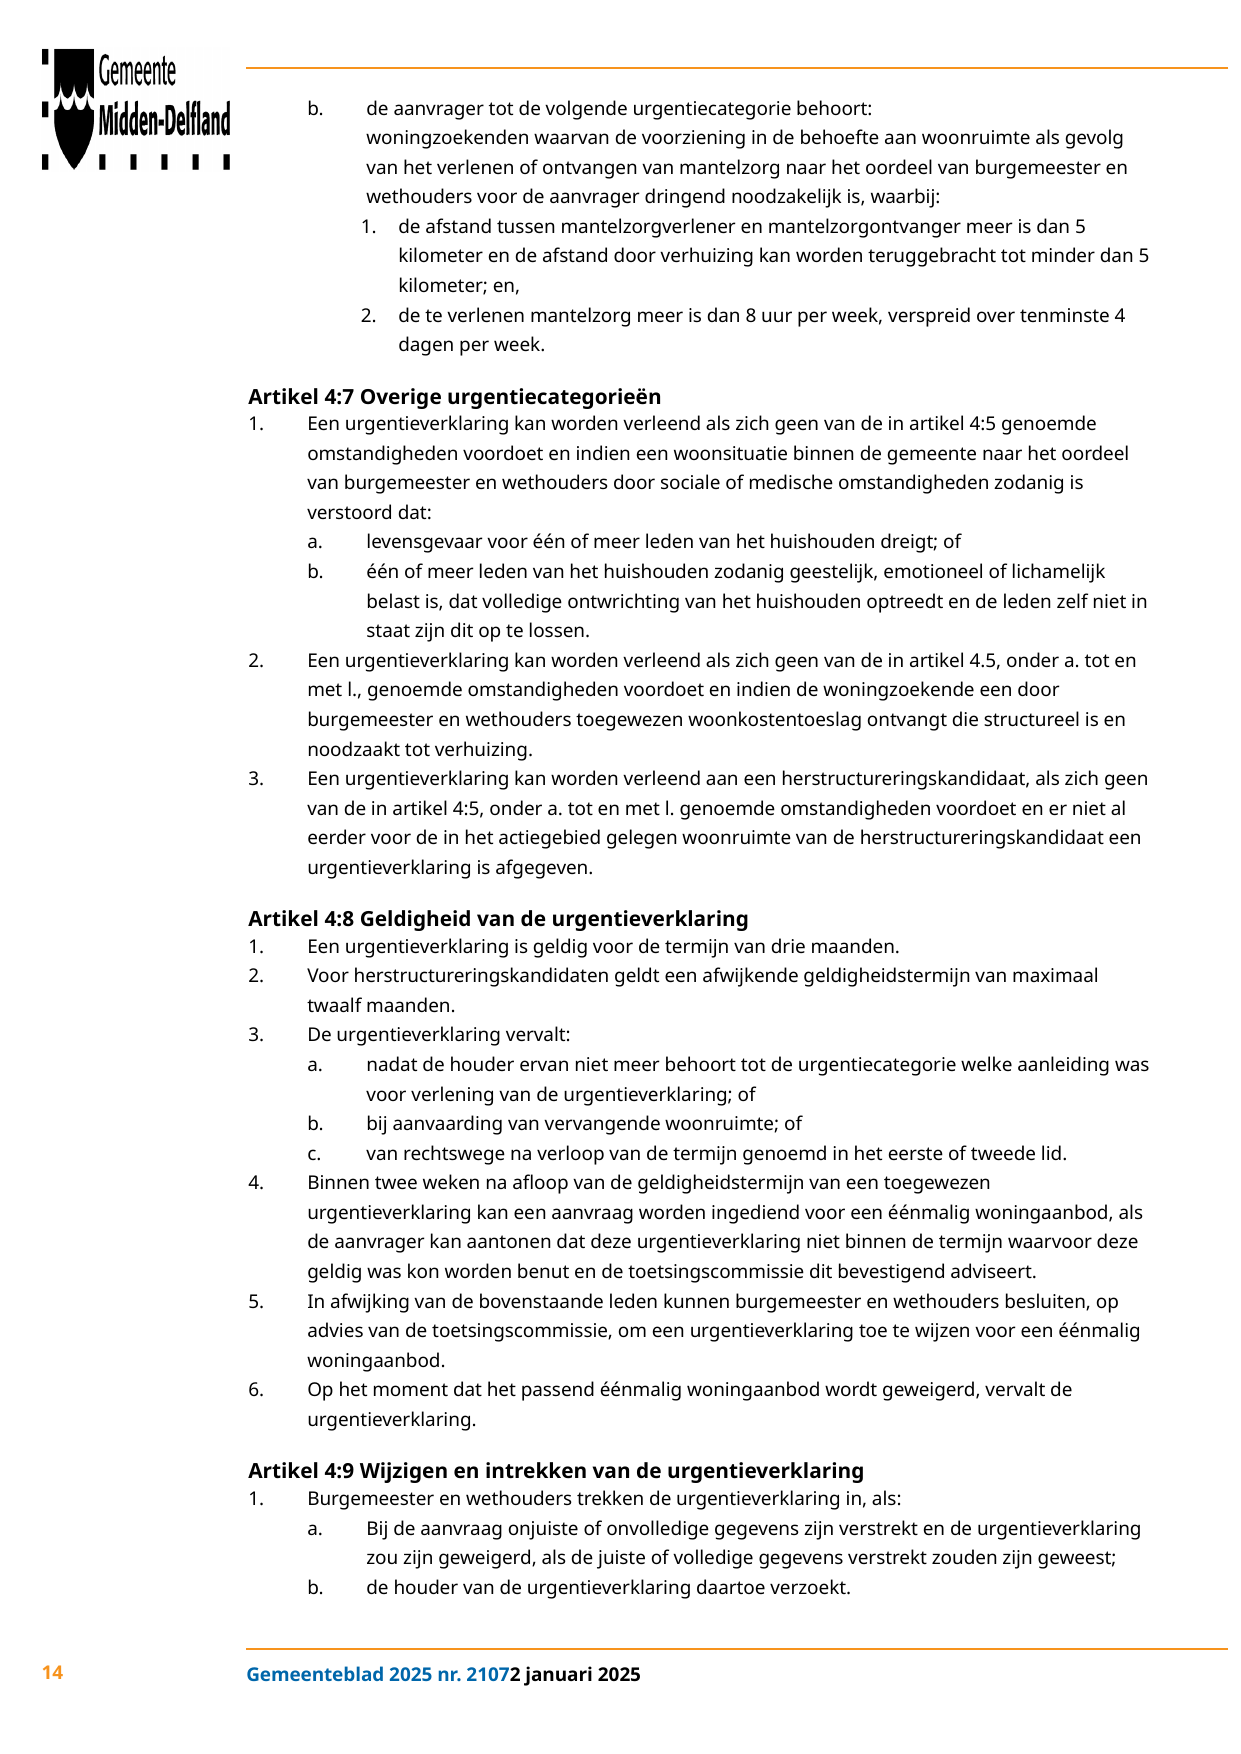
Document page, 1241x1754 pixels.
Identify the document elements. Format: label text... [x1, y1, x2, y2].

text Artikel 4:8 Geldigheid van de urgentieverklaring [248, 904, 1152, 933]
list één of meer leden van het huishouden zodanig geestelijk, emotioneel of lichamelijk belast is, dat volledige ontwrichting van het huishouden optreedt en de leden zelf niet in staat zijn dit op te lossen. [307, 558, 1152, 643]
list Binnen twee weken na afloop van de geldigheidstermijn van een toegewezen urgentieverklaring kan een aanvraag worden ingediend voor een éénmalig woningaanbod, als de aanvrager kan aantonen dat deze urgentieverklaring niet binnen de termijn waarvoor deze geldig was kon worden benut en de toetsingscommissie dit bevestigend adviseert. [248, 1169, 1152, 1284]
list nadat de houder ervan niet meer behoort tot de urgentiecategorie welke aanleiding was voor verlening van de urgentieverklaring; of [307, 1051, 1152, 1107]
list Een urgentieverklaring kan worden verleend als zich geen van de in artikel 4:5 genoemde omstandigheden voordoet en indien een woonsituatie binnen de gemeente naar het oordeel van burgemeester en wethouders door sociale of medische omstandigheden zodanig is verstoord dat: [248, 410, 1152, 525]
list Een urgentieverklaring kan worden verleend als zich geen van de in artikel 4.5, onder a. tot en met l., genoemde omstandigheden voordoet en indien de woningzoekende een door burgemeester en wethouders toegewezen woonkostentoeslag ontvangt die structureel is en noodzaakt tot verhuizing. [248, 647, 1152, 761]
list Op het moment dat het passend éénmalig woningaanbod wordt geweigerd, vervalt de urgentieverklaring. [248, 1377, 1152, 1432]
list De urgentieverklaring vervalt: [248, 1022, 1152, 1047]
text Artikel 4:9 Wijzigen en intrekken van de urgentieverklaring [248, 1457, 1152, 1485]
list Voor herstructureringskandidaten geldt een afwijkende geldigheidstermijn van maximaal twaalf maanden. [248, 962, 1152, 1018]
list de afstand tussen mantelzorgverlener en mantelzorgontvanger meer is dan 5 kilometer en de afstand door verhuizing kan worden teruggebracht tot minder dan 5 kilometer; en, [361, 213, 1152, 298]
list bij aanvaarding van vervangende woonruimte; of [307, 1110, 1152, 1136]
list de te verlenen mantelzorg meer is dan 8 uur per week, verspreid over tenminste 4 dagen per week. [361, 302, 1152, 357]
list In afwijking van de bovenstaande leden kunnen burgemeester en wethouders besluiten, op advies van de toetsingscommissie, om een urgentieverklaring toe te wijzen voor een éénmalig woningaanbod. [248, 1288, 1152, 1373]
list Een urgentieverklaring is geldig voor de termijn van drie maanden. [248, 933, 1152, 959]
list Een urgentieverklaring kan worden verleend aan een herstructureringskandidaat, als zich geen van de in artikel 4:5, onder a. tot en met l. genoemde omstandigheden voordoet en er niet al eerder voor de in het actiegebied gelegen woonruimte van de herstructureringskandidaat een urgentieverklaring is afgegeven. [248, 765, 1152, 880]
list levensgevaar voor één of meer leden van het huishouden dreigt; of [307, 529, 1152, 554]
list de aanvrager tot de volgende urgentiecategorie behoort: [307, 95, 1152, 121]
list de houder van de urgentieverklaring daartoe verzoekt. [307, 1574, 1152, 1599]
list Burgemeester en wethouders trekken de urgentieverklaring in, als: [248, 1485, 1152, 1511]
list woningzoekenden waarvan de voorziening in de behoefte aan woonruimte als gevolg van het verlenen of ontvangen van mantelzorg naar het oordeel van burgemeester en wethouders voor de aanvrager dringend noodzakelijk is, waarbij: [307, 124, 1152, 209]
list Bij de aanvraag onjuiste of onvolledige gegevens zijn verstrekt en de urgentieverklaring zou zijn geweigerd, als de juiste of volledige gegevens verstrekt zouden zijn geweest; [307, 1515, 1152, 1570]
text Artikel 4:7 Overige urgentiecategorieën [248, 382, 1152, 410]
picture [41, 47, 231, 172]
list van rechtswege na verloop van de termijn genoemd in het eerste of tweede lid. [307, 1140, 1152, 1166]
